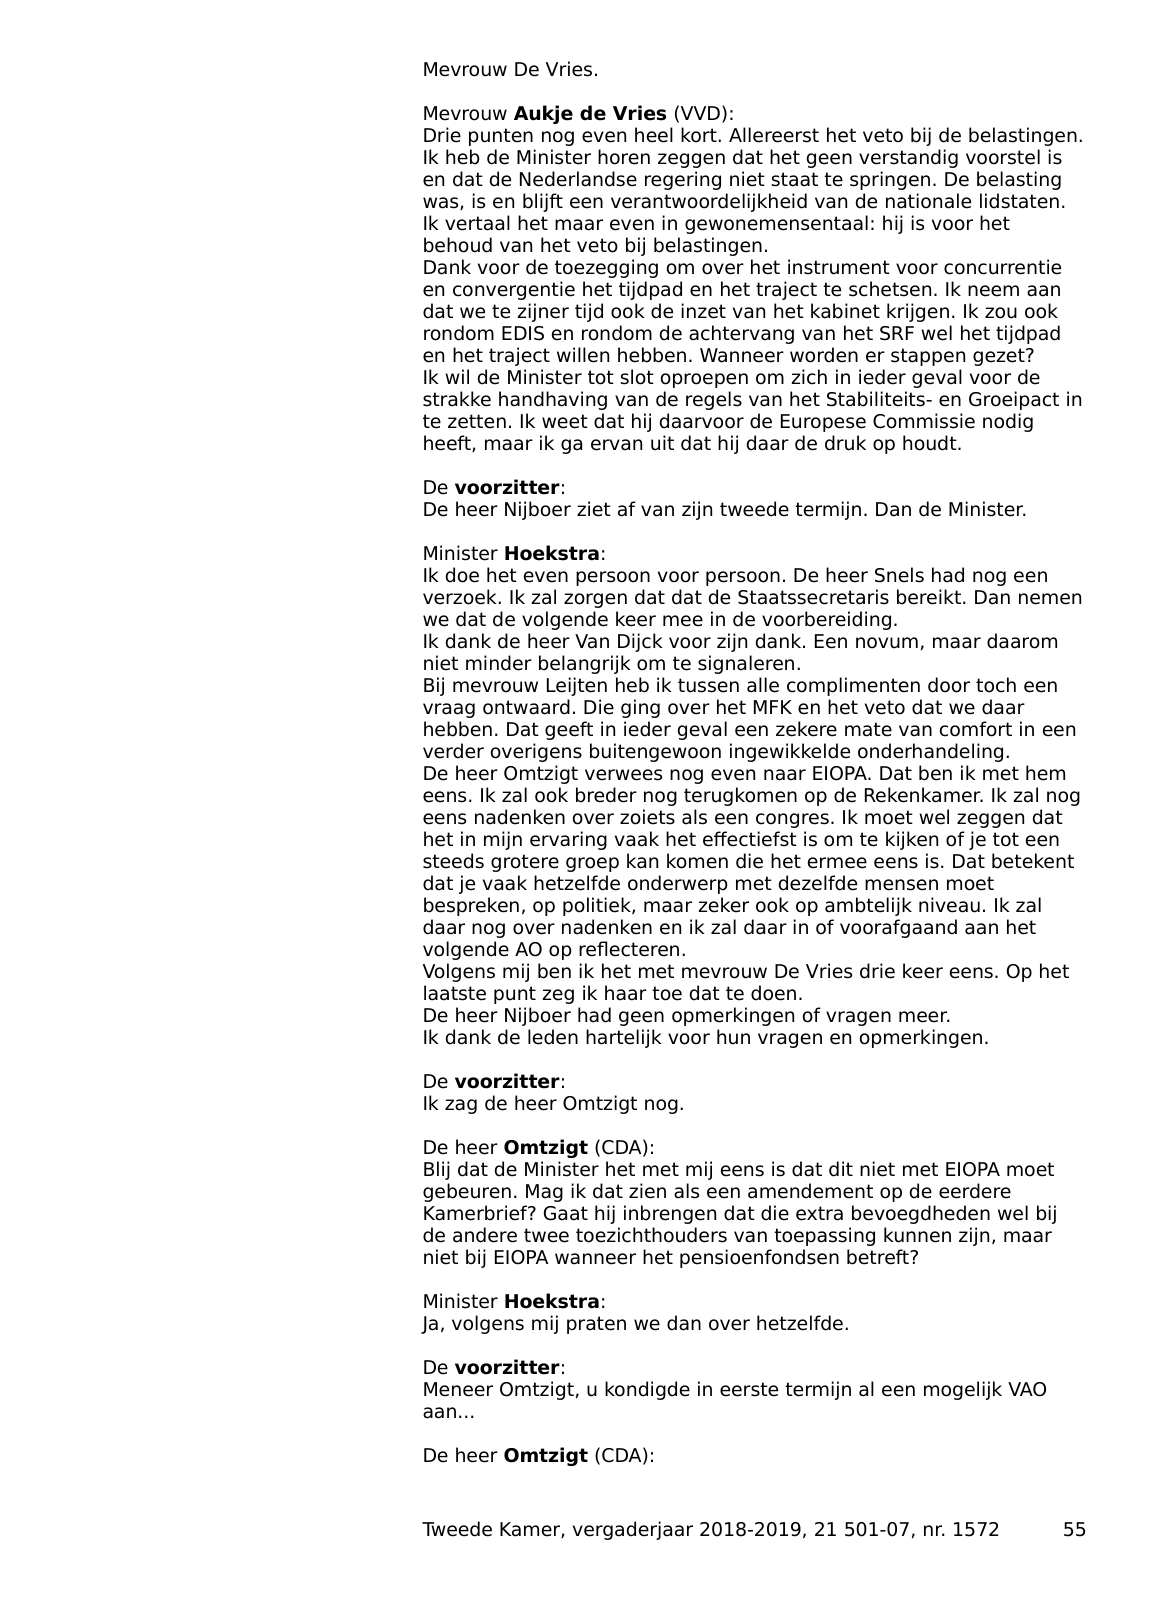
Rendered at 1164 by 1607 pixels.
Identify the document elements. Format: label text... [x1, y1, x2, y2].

text Ik zag de heer Omtzigt nog. [422, 1093, 1087, 1115]
text Ik doe het even persoon voor persoon. De heer Snels had nog een verzoek. Ik zal zorgen dat dat de Staatssecretaris bereikt. Dan nemen we dat de volgende keer mee in de voorbereiding. [422, 565, 1087, 631]
text Ik dank de heer Van Dijck voor zijn dank. Een novum, maar daarom niet minder belangrijk om te signaleren. [422, 631, 1087, 675]
text Ja, volgens mij praten we dan over hetzelfde. [422, 1313, 1087, 1335]
text Drie punten nog even heel kort. Allereerst het veto bij de belastingen. Ik heb de Minister horen zeggen dat het geen verstandig voorstel is en dat de Nederlandse regering niet staat te springen. De belasting was, is en blijft een verantwoordelijkheid van de nationale lidstaten. Ik vertaal het maar even in gewonemensentaal: hij is voor het behoud van het veto bij belastingen. [422, 125, 1087, 257]
text De voorzitter: [422, 477, 1087, 499]
text Dank voor de toezegging om over het instrument voor concurrentie en convergentie het tijdpad en het traject te schetsen. Ik neem aan dat we te zijner tijd ook de inzet van het kabinet krijgen. Ik zou ook rondom EDIS en rondom de achtervang van het SRF wel het tijdpad en het traject willen hebben. Wanneer worden er stappen gezet? [422, 257, 1087, 367]
text De heer Omtzigt verwees nog even naar EIOPA. Dat ben ik met hem eens. Ik zal ook breder nog terugkomen op de Rekenkamer. Ik zal nog eens nadenken over zoiets als een congres. Ik moet wel zeggen dat het in mijn ervaring vaak het effectiefst is om te kijken of je tot een steeds grotere groep kan komen die het ermee eens is. Dat betekent dat je vaak hetzelfde onderwerp met dezelfde mensen moet bespreken, op politiek, maar zeker ook op ambtelijk niveau. Ik zal daar nog over nadenken en ik zal daar in of voorafgaand aan het volgende AO op reflecteren. [422, 763, 1087, 961]
text Mevrouw De Vries. [422, 59, 1087, 81]
text Volgens mij ben ik het met mevrouw De Vries drie keer eens. Op het laatste punt zeg ik haar toe dat te doen. [422, 961, 1087, 1005]
text De voorzitter: [422, 1071, 1087, 1093]
text Minister Hoekstra: [422, 1291, 1087, 1313]
text De heer Omtzigt (CDA): [422, 1137, 1087, 1159]
text De heer Nijboer ziet af van zijn tweede termijn. Dan de Minister. [422, 499, 1087, 521]
text Minister Hoekstra: [422, 543, 1087, 565]
text Bij mevrouw Leijten heb ik tussen alle complimenten door toch een vraag ontwaard. Die ging over het MFK en het veto dat we daar hebben. Dat geeft in ieder geval een zekere mate van comfort in een verder overigens buitengewoon ingewikkelde onderhandeling. [422, 675, 1087, 763]
text De heer Omtzigt (CDA): [422, 1445, 1087, 1467]
text De heer Nijboer had geen opmerkingen of vragen meer. [422, 1005, 1087, 1027]
text Mevrouw Aukje de Vries (VVD): [422, 103, 1087, 125]
text Ik dank de leden hartelijk voor hun vragen en opmerkingen. [422, 1027, 1087, 1049]
text Meneer Omtzigt, u kondigde in eerste termijn al een mogelijk VAO aan... [422, 1379, 1087, 1423]
text Blij dat de Minister het met mij eens is dat dit niet met EIOPA moet gebeuren. Mag ik dat zien als een amendement op de eerdere Kamerbrief? Gaat hij inbrengen dat die extra bevoegdheden wel bij de andere twee toezichthouders van toepassing kunnen zijn, maar niet bij EIOPA wanneer het pensioenfondsen betreft? [422, 1159, 1087, 1269]
text Ik wil de Minister tot slot oproepen om zich in ieder geval voor de strakke handhaving van de regels van het Stabiliteits- en Groeipact in te zetten. Ik weet dat hij daarvoor de Europese Commissie nodig heeft, maar ik ga ervan uit dat hij daar de druk op houdt. [422, 367, 1087, 455]
text De voorzitter: [422, 1357, 1087, 1379]
